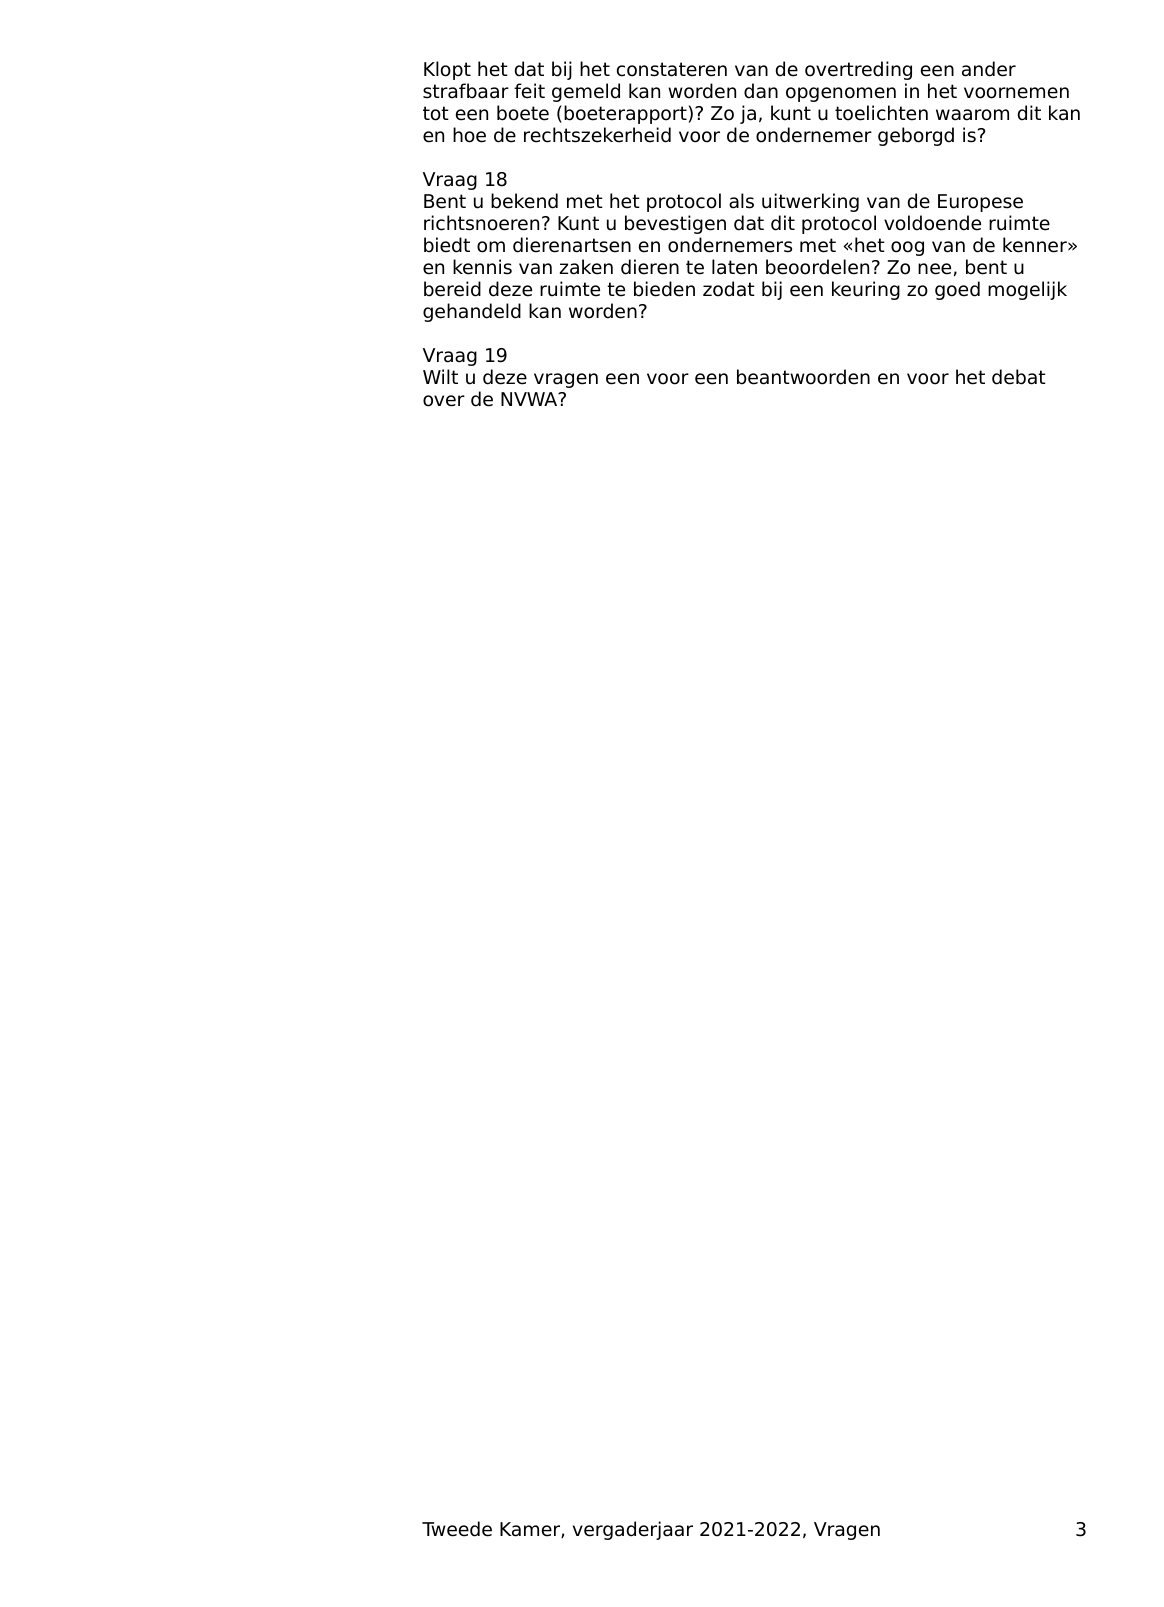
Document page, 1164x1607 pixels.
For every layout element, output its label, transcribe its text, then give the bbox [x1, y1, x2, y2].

text Vraag 18 [422, 169, 1087, 191]
text Vraag 19 [422, 345, 1087, 367]
text Wilt u deze vragen een voor een beantwoorden en voor het debat over de NVWA? [422, 367, 1087, 411]
text Klopt het dat bij het constateren van de overtreding een ander strafbaar feit gemeld kan worden dan opgenomen in het voornemen tot een boete (boeterapport)? Zo ja, kunt u toelichten waarom dit kan en hoe de rechtszekerheid voor de ondernemer geborgd is? [422, 59, 1087, 147]
text Bent u bekend met het protocol als uitwerking van de Europese richtsnoeren? Kunt u bevestigen dat dit protocol voldoende ruimte biedt om dierenartsen en ondernemers met «het oog van de kenner» en kennis van zaken dieren te laten beoordelen? Zo nee, bent u bereid deze ruimte te bieden zodat bij een keuring zo goed mogelijk gehandeld kan worden? [422, 191, 1087, 323]
